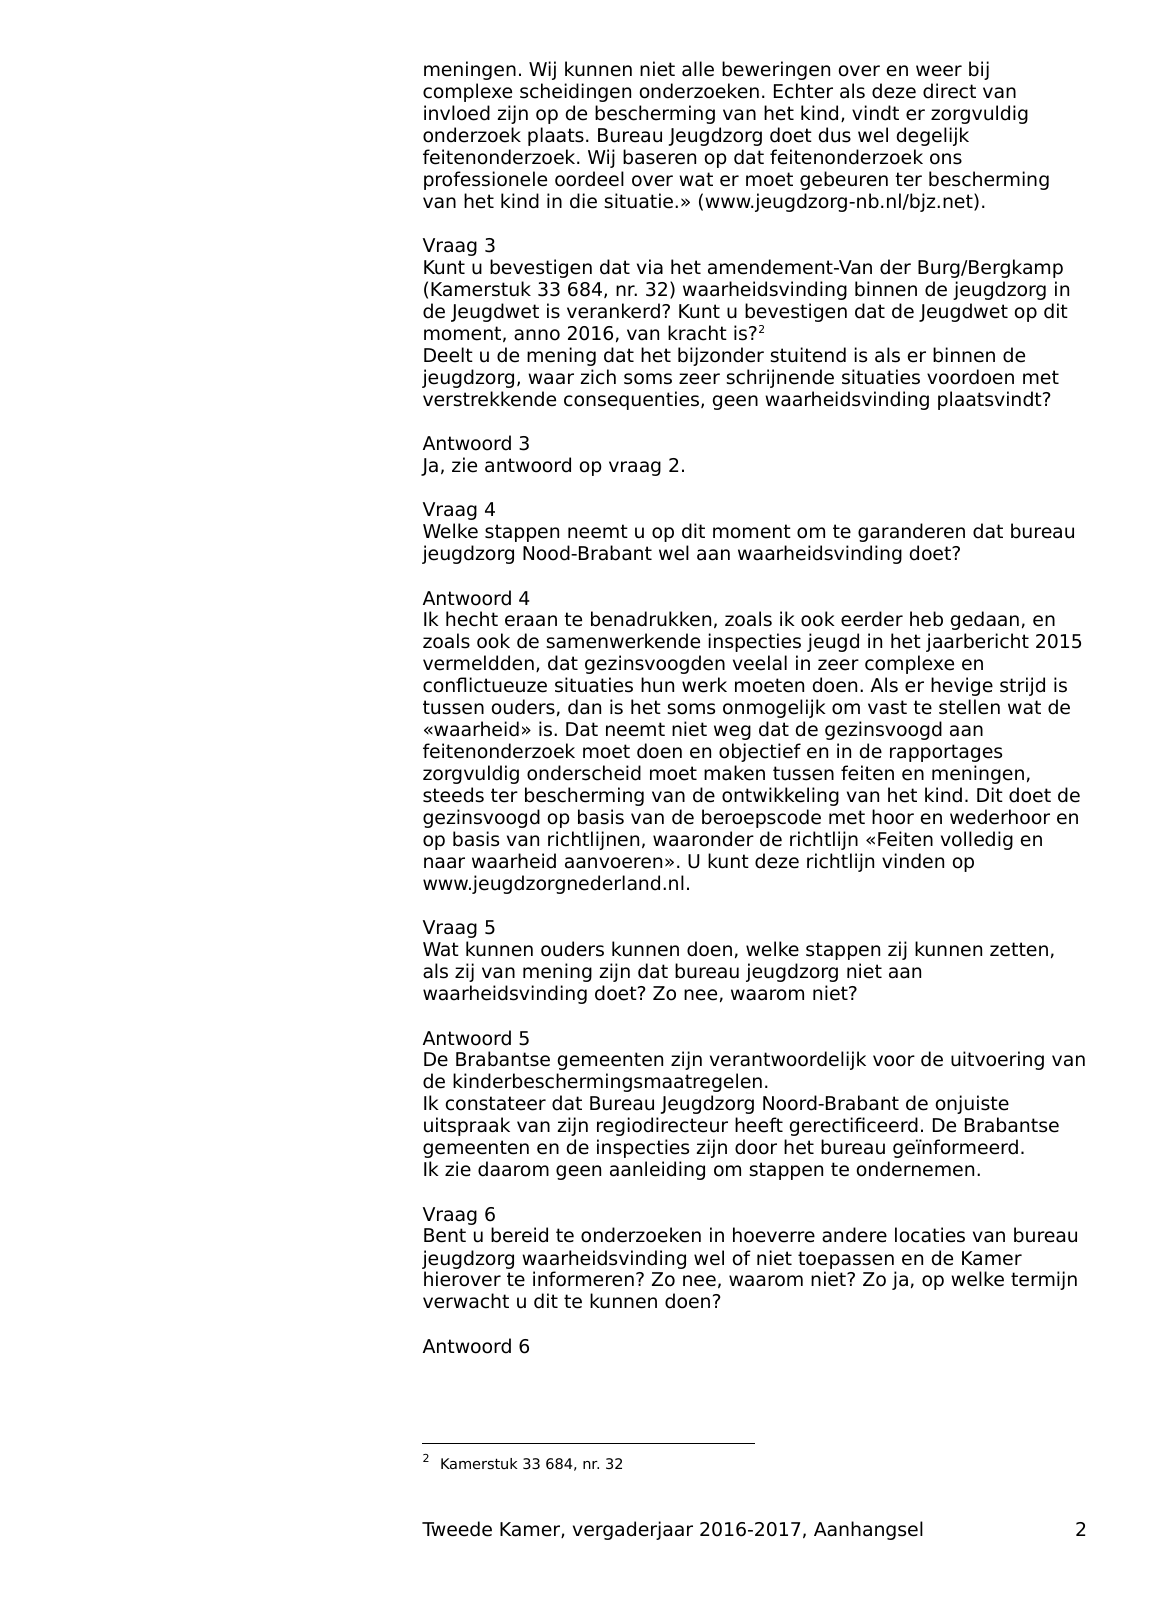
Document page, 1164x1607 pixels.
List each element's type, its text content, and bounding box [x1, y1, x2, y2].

text Ik hecht eraan te benadrukken, zoals ik ook eerder heb gedaan, en zoals ook de samenwerkende inspecties jeugd in het jaarbericht 2015 vermeldden, dat gezinsvoogden veelal in zeer complexe en conflictueuze situaties hun werk moeten doen. Als er hevige strijd is tussen ouders, dan is het soms onmogelijk om vast te stellen wat de «waarheid» is. Dat neemt niet weg dat de gezinsvoogd aan feitenonderzoek moet doen en objectief en in de rapportages zorgvuldig onderscheid moet maken tussen feiten en meningen, steeds ter bescherming van de ontwikkeling van het kind. Dit doet de gezinsvoogd op basis van de beroepscode met hoor en wederhoor en op basis van richtlijnen, waaronder de richtlijn «Feiten volledig en naar waarheid aanvoeren». U kunt deze richtlijn vinden op www.jeugdzorgnederland.nl. [422, 609, 1087, 895]
text Vraag 4 [422, 499, 1087, 521]
text Antwoord 6 [422, 1336, 1087, 1357]
text Antwoord 5 [422, 1027, 1087, 1049]
text Vraag 3 [422, 235, 1087, 257]
text De Brabantse gemeenten zijn verantwoordelijk voor de uitvoering van de kinderbeschermingsmaatregelen. [422, 1049, 1087, 1093]
text Antwoord 3 [422, 433, 1087, 455]
text Ik constateer dat Bureau Jeugdzorg Noord-Brabant de onjuiste uitspraak van zijn regiodirecteur heeft gerectificeerd. De Brabantse gemeenten en de inspecties zijn door het bureau geïnformeerd. [422, 1093, 1087, 1159]
text Wat kunnen ouders kunnen doen, welke stappen zij kunnen zetten, als zij van mening zijn dat bureau jeugdzorg niet aan waarheidsvinding doet? Zo nee, waarom niet? [422, 939, 1087, 1005]
text Bent u bereid te onderzoeken in hoeverre andere locaties van bureau jeugdzorg waarheidsvinding wel of niet toepassen en de Kamer hierover te informeren? Zo nee, waarom niet? Zo ja, op welke termijn verwacht u dit te kunnen doen? [422, 1225, 1087, 1313]
text Kunt u bevestigen dat via het amendement-Van der Burg/Bergkamp (Kamerstuk 33 684, nr. 32) waarheidsvinding binnen de jeugdzorg in de Jeugdwet is verankerd? Kunt u bevestigen dat de Jeugdwet op dit moment, anno 2016, van kracht is? [422, 257, 1087, 345]
text Vraag 6 [422, 1203, 1087, 1225]
text Ja, zie antwoord op vraag 2. [422, 455, 1087, 477]
text meningen. Wij kunnen niet alle beweringen over en weer bij complexe scheidingen onderzoeken. Echter als deze direct van invloed zijn op de bescherming van het kind, vindt er zorgvuldig onderzoek plaats. Bureau Jeugdzorg doet dus wel degelijk feitenonderzoek. Wij baseren op dat feitenonderzoek ons professionele oordeel over wat er moet gebeuren ter bescherming van het kind in die situatie.» (www.jeugdzorg-nb.nl/bjz.net). [422, 59, 1087, 213]
text Kamerstuk 33 684, nr. 32 [422, 1452, 1087, 1474]
text Deelt u de mening dat het bijzonder stuitend is als er binnen de jeugdzorg, waar zich soms zeer schrijnende situaties voordoen met verstrekkende consequenties, geen waarheidsvinding plaatsvindt? [422, 345, 1087, 411]
text Welke stappen neemt u op dit moment om te garanderen dat bureau jeugdzorg Nood-Brabant wel aan waarheidsvinding doet? [422, 521, 1087, 565]
text Antwoord 4 [422, 587, 1087, 609]
text Vraag 5 [422, 917, 1087, 939]
text Ik zie daarom geen aanleiding om stappen te ondernemen. [422, 1159, 1087, 1181]
